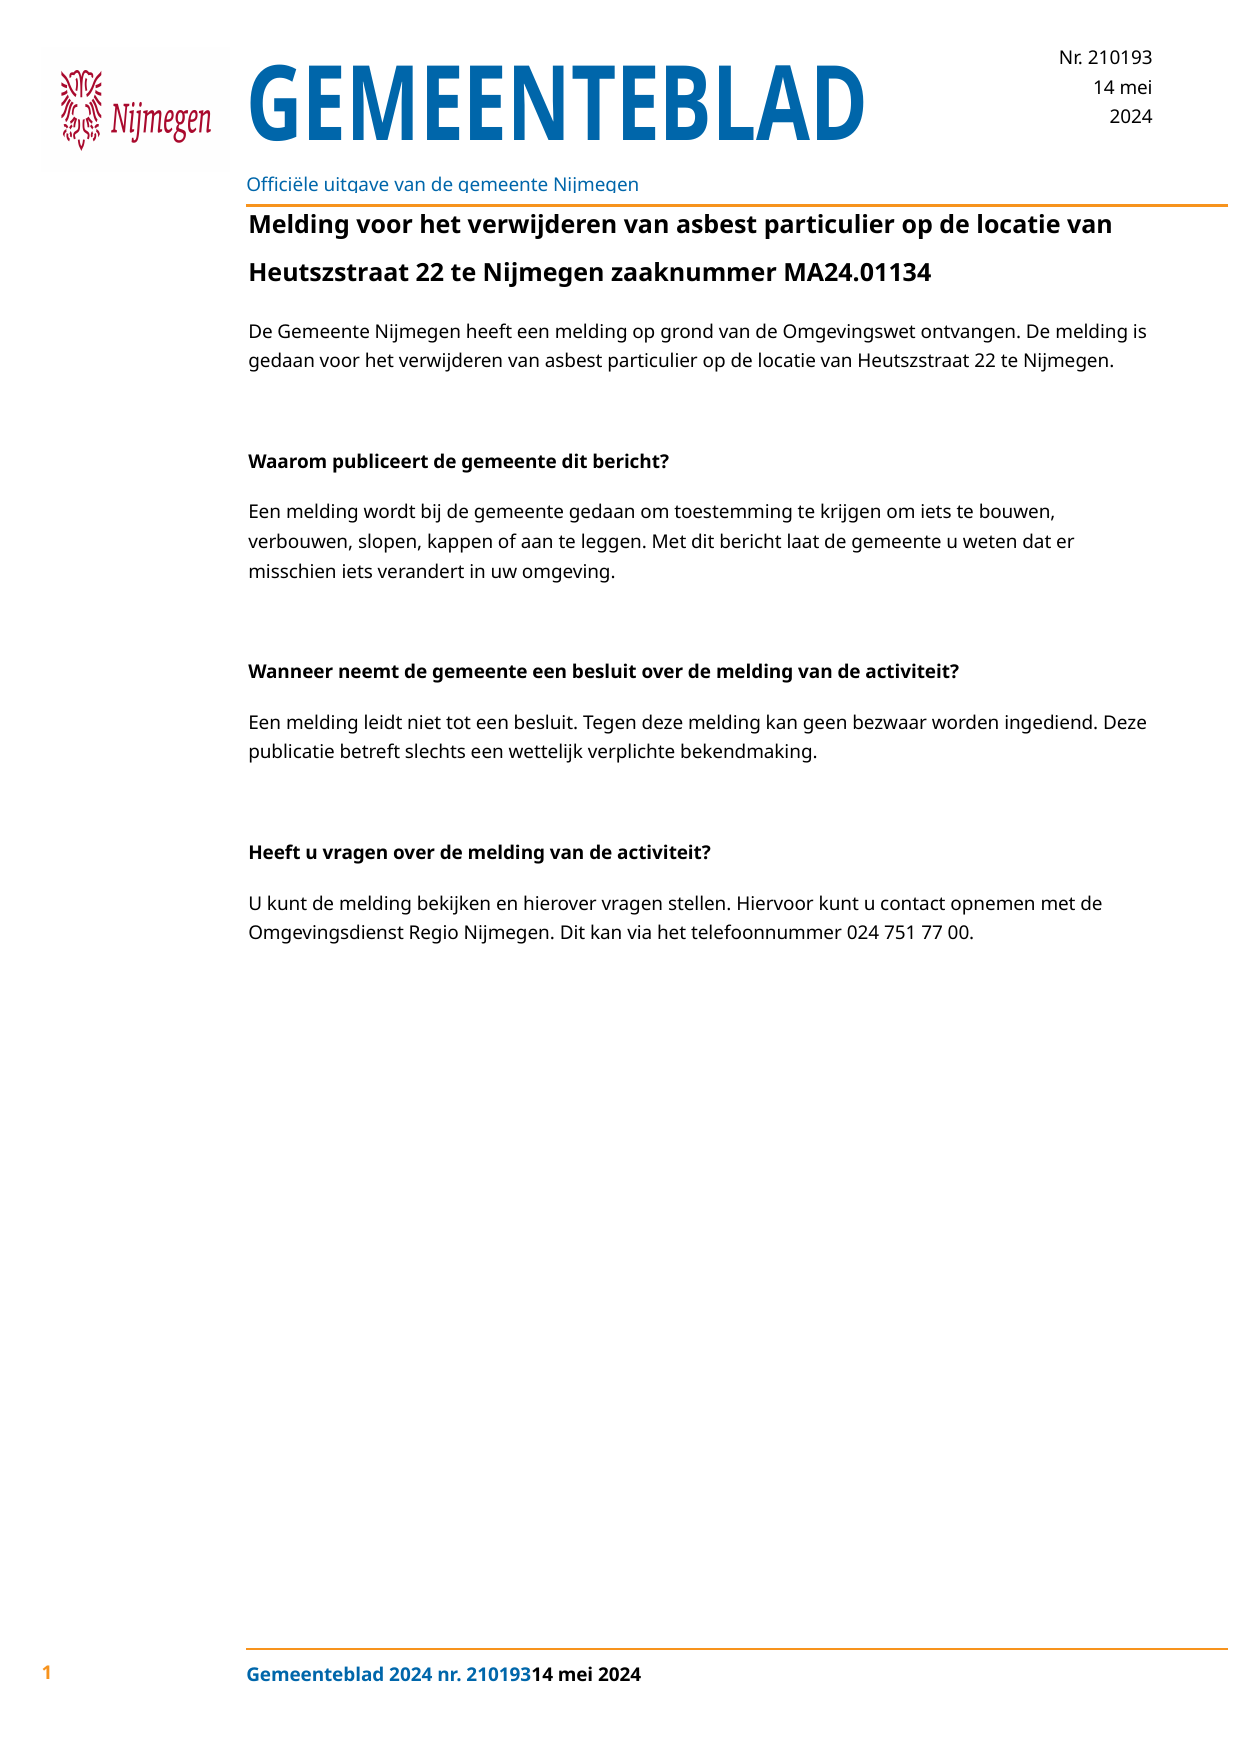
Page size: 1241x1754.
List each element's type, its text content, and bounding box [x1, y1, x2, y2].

text Een melding leidt niet tot een besluit. Tegen deze melding kan geen bezwaar worden ingediend. Deze publicatie betreft slechts een wettelijk verplichte bekendmaking. [248, 709, 1152, 764]
text De Gemeente Nijmegen heeft een melding op grond van de Omgevingswet ontvangen. De melding is gedaan voor het verwijderen van asbest particulier op de locatie van Heutszstraat 22 te Nijmegen. [248, 318, 1152, 373]
text U kunt de melding bekijken en hierover vragen stellen. Hiervoor kunt u contact opnemen met de Omgevingsdienst Regio Nijmegen. Dit kan via het telefoonnummer 024 751 77 00. [248, 890, 1152, 945]
text Melding voor het verwijderen van asbest particulier op de locatie van Heutszstraat 22 te Nijmegen zaaknummer MA24.01134 [248, 207, 1152, 288]
text Heeft u vragen over de melding van de activiteit? [248, 839, 1152, 865]
text Een melding wordt bij de gemeente gedaan om toestemming te krijgen om iets te bouwen, verbouwen, slopen, kappen of aan te leggen. Met dit bericht laat de gemeente u weten dat er misschien iets verandert in uw omgeving. [248, 499, 1152, 584]
text Wanneer neemt de gemeente een besluit over de melding van de activiteit? [248, 659, 1152, 684]
picture [41, 47, 231, 172]
text Waarom publiceert de gemeente dit bericht? [248, 448, 1152, 474]
